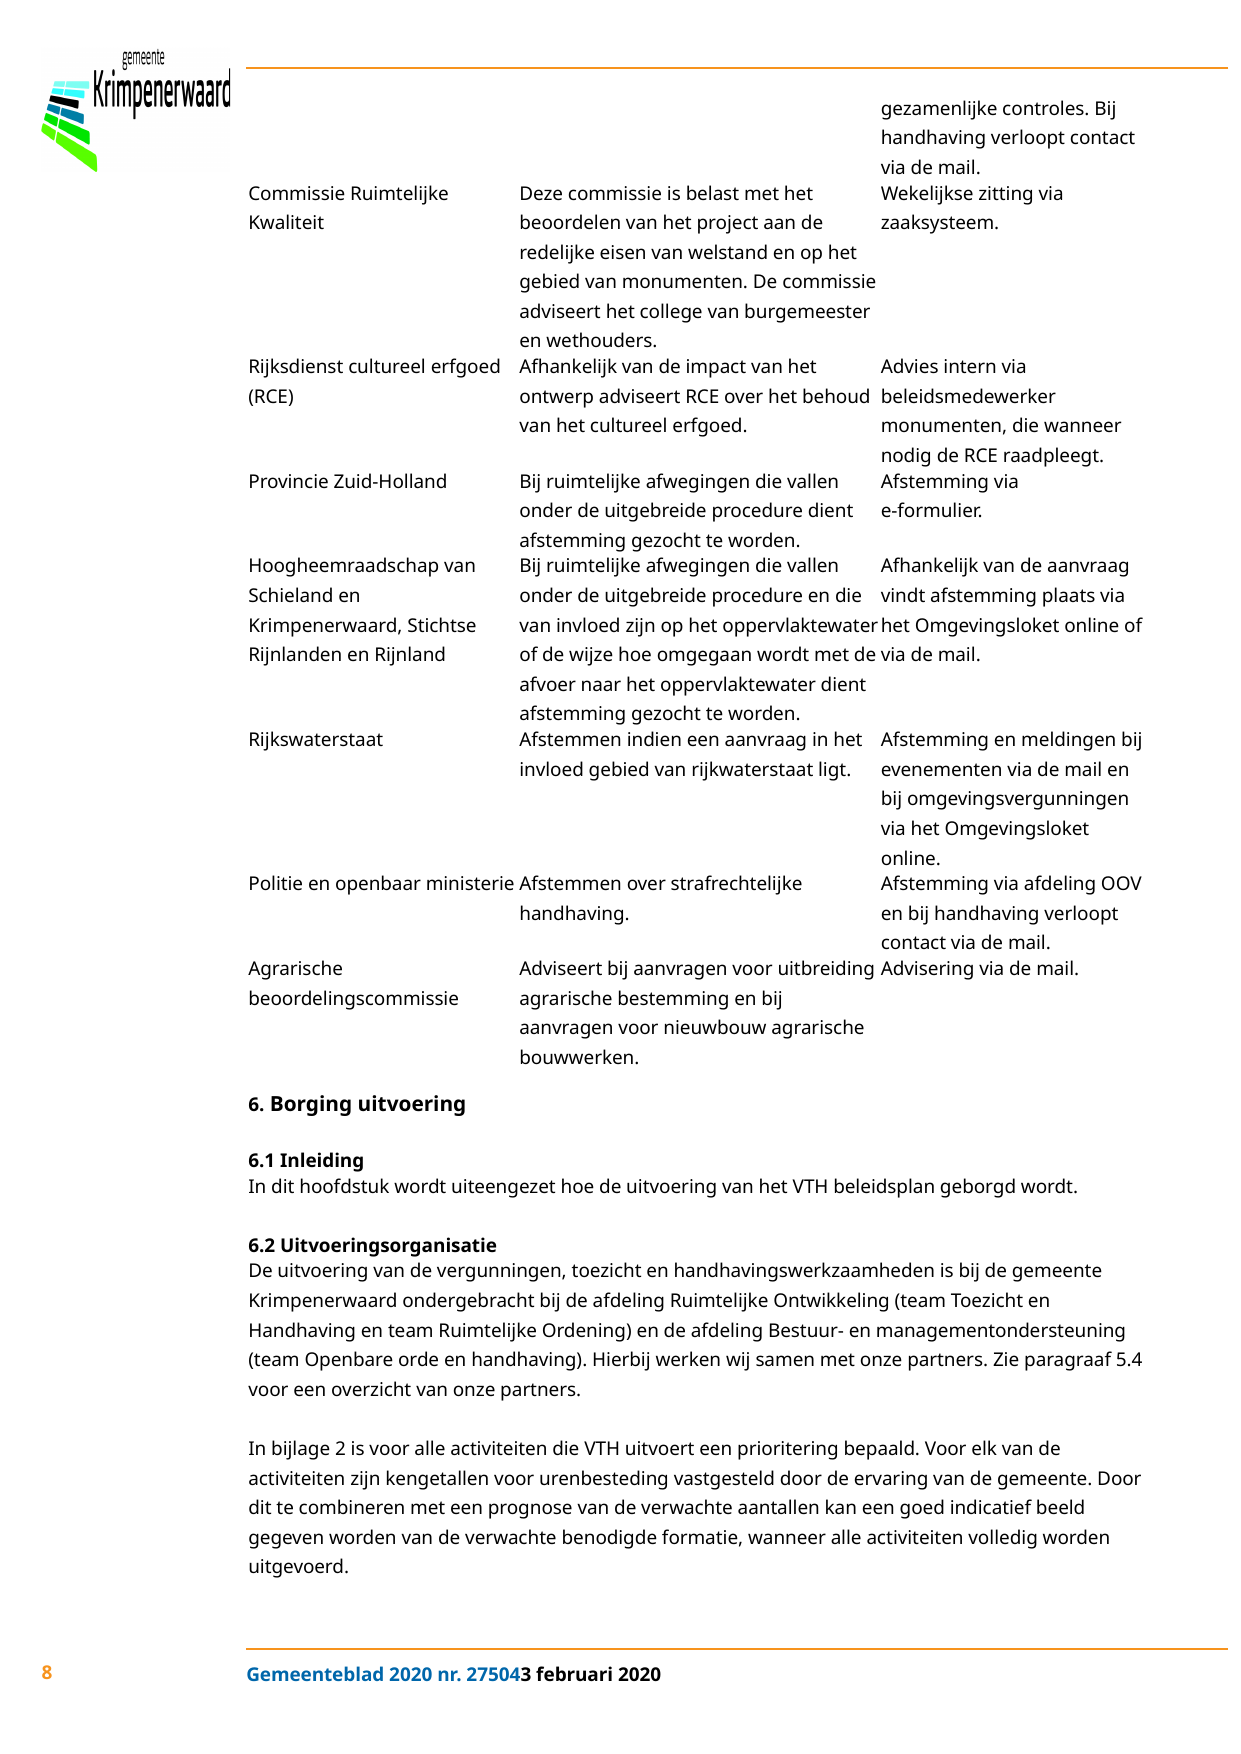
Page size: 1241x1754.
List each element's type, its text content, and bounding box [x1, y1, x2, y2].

text In bijlage 2 is voor alle activiteiten die VTH uitvoert een prioritering bepaald. Voor elk van de activiteiten zijn kengetallen voor urenbesteding vastgesteld door de ervaring van de gemeente. Door dit te combineren met een prognose van de verwachte aantallen kan een goed indicatief beeld gegeven worden van de verwachte benodigde formatie, wanneer alle activiteiten volledig worden uitgevoerd. [248, 1435, 1152, 1579]
table_cell Rijksdienst cultureel erfgoed (RCE) [248, 353, 519, 468]
table_cell [248, 95, 519, 180]
table_cell Afstemming en meldingen bij evenementen via de mail en bij omgevingsvergunningen via het Omgevingsloket online. [881, 726, 1152, 870]
text De uitvoering van de vergunningen, toezicht en handhavingswerkzaamheden is bij de gemeente Krimpenerwaard ondergebracht bij de afdeling Ruimtelijke Ontwikkeling (team Toezicht en Handhaving en team Ruimtelijke Ordening) en de afdeling Bestuur- en managementondersteuning (team Openbare orde en handhaving). Hierbij werken wij samen met onze partners. Zie paragraaf 5.4 voor een overzicht van onze partners. [248, 1258, 1152, 1402]
table_cell Adviseert bij aanvragen voor uitbreiding agrarische bestemming en bij aanvragen voor nieuwbouw agrarische bouwwerken. [519, 955, 881, 1070]
table_cell Provincie Zuid-Holland [248, 468, 519, 553]
table_cell Commissie Ruimtelijke Kwaliteit [248, 180, 519, 353]
table_cell [519, 95, 881, 180]
table_cell Afhankelijk van de aanvraag vindt afstemming plaats via het Omgevingsloket online of via de mail. [881, 553, 1152, 726]
text 6.1 Inleiding [248, 1147, 1152, 1173]
table_cell Deze commissie is belast met het beoordelen van het project aan de redelijke eisen van welstand en op het gebied van monumenten. De commissie adviseert het college van burgemeester en wethouders. [519, 180, 881, 353]
table_cell Advies intern via beleidsmedewerker monumenten, die wanneer nodig de RCE raadpleegt. [881, 353, 1152, 468]
table_cell Bij ruimtelijke afwegingen die vallen onder de uitgebreide procedure en die van invloed zijn op het oppervlaktewater of de wijze hoe omgegaan wordt met de afvoer naar het oppervlaktewater dient afstemming gezocht te worden. [519, 553, 881, 726]
table_cell Agrarische beoordelingscommissie [248, 955, 519, 1070]
table_cell Advisering via de mail. [881, 955, 1152, 1070]
table_cell Wekelijkse zitting via zaaksysteem. [881, 180, 1152, 353]
table_cell Afstemmen over strafrechtelijke handhaving. [519, 870, 881, 955]
table_cell Afstemming via e-formulier. [881, 468, 1152, 553]
text 6. Borging uitvoering [248, 1089, 1152, 1117]
table_cell Rijkswaterstaat [248, 726, 519, 870]
text In dit hoofdstuk wordt uiteengezet hoe de uitvoering van het VTH beleidsplan geborgd wordt. [248, 1173, 1152, 1198]
table_cell gezamenlijke controles. Bij handhaving verloopt contact via de mail. [881, 95, 1152, 180]
table_cell Afstemming via afdeling OOV en bij handhaving verloopt contact via de mail. [881, 870, 1152, 955]
table_cell Politie en openbaar ministerie [248, 870, 519, 955]
text 6.2 Uitvoeringsorganisatie [248, 1232, 1152, 1258]
table_cell Hoogheemraadschap van Schieland en Krimpenerwaard, Stichtse Rijnlanden en Rijnland [248, 553, 519, 726]
table_cell Bij ruimtelijke afwegingen die vallen onder de uitgebreide procedure dient afstemming gezocht te worden. [519, 468, 881, 553]
table_cell Afhankelijk van de impact van het ontwerp adviseert RCE over het behoud van het cultureel erfgoed. [519, 353, 881, 468]
table_cell Afstemmen indien een aanvraag in het invloed gebied van rijkwaterstaat ligt. [519, 726, 881, 870]
picture [41, 47, 231, 172]
